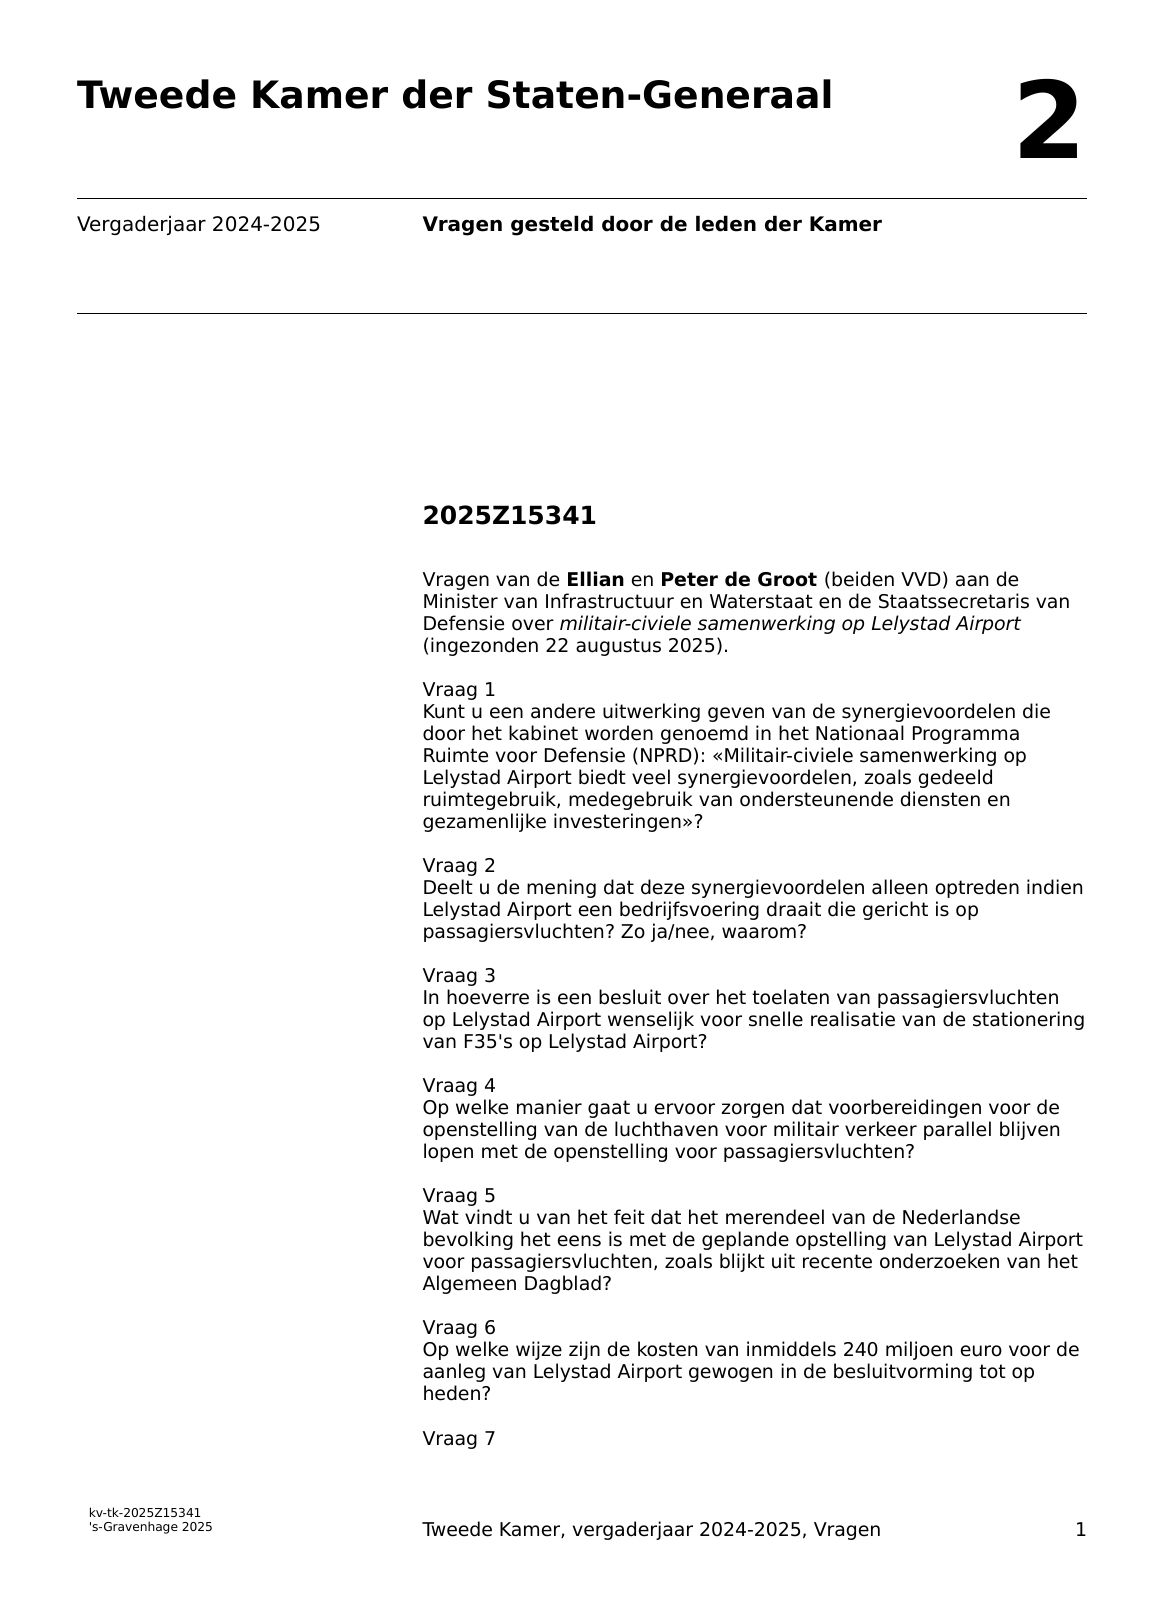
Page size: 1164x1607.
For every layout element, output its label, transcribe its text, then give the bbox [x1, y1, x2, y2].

text Deelt u de mening dat deze synergievoordelen alleen optreden indien Lelystad Airport een bedrijfsvoering draait die gericht is op passagiersvluchten? Zo ja/nee, waarom? [422, 877, 1087, 943]
text Wat vindt u van het feit dat het merendeel van de Nederlandse bevolking het eens is met de geplande opstelling van Lelystad Airport voor passagiersvluchten, zoals blijkt uit recente onderzoeken van het Algemeen Dagblad? [422, 1207, 1087, 1295]
table_cell Vergaderjaar 2024-2025 [77, 199, 422, 313]
text Vraag 3 [422, 965, 1087, 987]
text 's-Gravenhage 2025 [88, 1520, 323, 1534]
text 2025Z15341 [422, 501, 1087, 531]
table_header 2 [886, 59, 1087, 198]
text Vragen van de Ellian en Peter de Groot (beiden VVD) aan de Minister van Infrastructuur en Waterstaat en de Staatssecretaris van Defensie over militair-civiele samenwerking op Lelystad Airport (ingezonden 22 augustus 2025). [422, 569, 1087, 657]
text Vraag 4 [422, 1075, 1087, 1097]
table_cell Vragen gesteld door de leden der Kamer [422, 199, 1087, 313]
text In hoeverre is een besluit over het toelaten van passagiersvluchten op Lelystad Airport wenselijk voor snelle realisatie van de stationering van F35's op Lelystad Airport? [422, 987, 1087, 1053]
text Op welke manier gaat u ervoor zorgen dat voorbereidingen voor de openstelling van de luchthaven voor militair verkeer parallel blijven lopen met de openstelling voor passagiersvluchten? [422, 1097, 1087, 1163]
text Kunt u een andere uitwerking geven van de synergievoordelen die door het kabinet worden genoemd in het Nationaal Programma Ruimte voor Defensie (NPRD): «Militair-civiele samenwerking op Lelystad Airport biedt veel synergievoordelen, zoals gedeeld ruimtegebruik, medegebruik van ondersteunende diensten en gezamenlijke investeringen»? [422, 701, 1087, 833]
table_header Tweede Kamer der Staten-Generaal [77, 59, 886, 198]
text Vraag 2 [422, 855, 1087, 877]
text Vraag 6 [422, 1317, 1087, 1339]
text Vraag 5 [422, 1185, 1087, 1207]
text kv-tk-2025Z15341 [88, 1506, 323, 1520]
text Vraag 1 [422, 679, 1087, 701]
text Op welke wijze zijn de kosten van inmiddels 240 miljoen euro voor de aanleg van Lelystad Airport gewogen in de besluitvorming tot op heden? [422, 1339, 1087, 1405]
text Vraag 7 [422, 1427, 1087, 1449]
